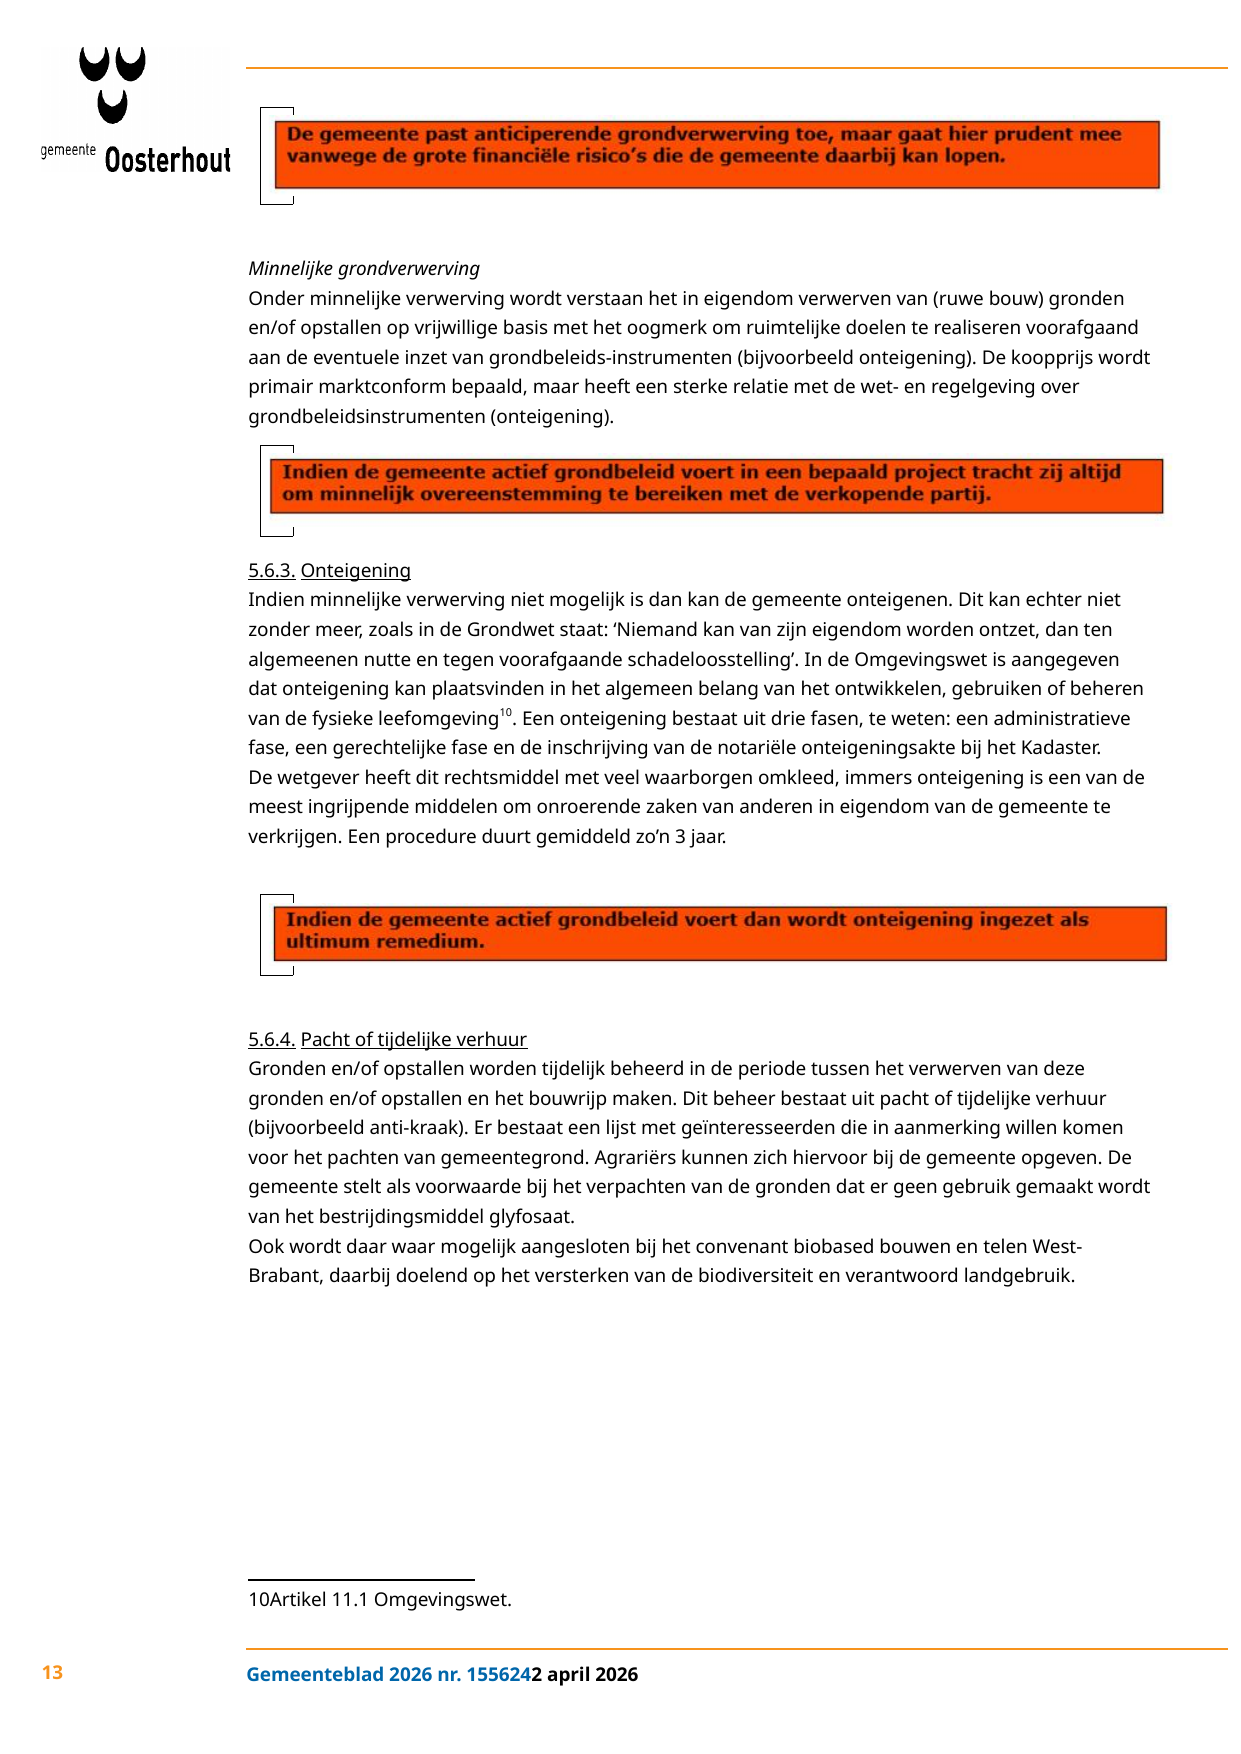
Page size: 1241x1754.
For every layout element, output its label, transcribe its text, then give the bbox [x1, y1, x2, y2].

text 5.6.4. Pacht of tijdelijke verhuur [248, 1026, 1152, 1051]
text 5.6.3. Onteigening [248, 557, 1152, 583]
text Artikel 11.1 Omgevingswet. [248, 1586, 1152, 1612]
picture [268, 453, 1173, 527]
text Onder minnelijke verwerving wordt verstaan het in eigendom verwerven van (ruwe bouw) gronden en/of opstallen op vrijwillige basis met het oogmerk om ruimtelijke doelen te realiseren voorafgaand aan de eventuele inzet van grondbeleids-instrumenten (bijvoorbeeld onteigening). De koopprijs wordt primair marktconform bepaald, maar heeft een sterke relatie met de wet- en regelgeving over grondbeleidsinstrumenten (onteigening). [248, 285, 1152, 429]
picture [268, 903, 1173, 966]
picture [268, 115, 1173, 196]
text De wetgever heeft dit rechtsmiddel met veel waarborgen omkleed, immers onteigening is een van de meest ingrijpende middelen om onroerende zaken van anderen in eigendom van de gemeente te verkrijgen. Een procedure duurt gemiddeld zo’n 3 jaar. [248, 764, 1152, 849]
picture [41, 47, 231, 172]
text Gronden en/of opstallen worden tijdelijk beheerd in de periode tussen het verwerven van deze gronden en/of opstallen en het bouwrijp maken. Dit beheer bestaat uit pacht of tijdelijke verhuur (bijvoorbeeld anti-kraak). Er bestaat een lijst met geïnteresseerden die in aanmerking willen komen voor het pachten van gemeentegrond. Agrariërs kunnen zich hiervoor bij de gemeente opgeven. De gemeente stelt als voorwaarde bij het verpachten van de gronden dat er geen gebruik gemaakt wordt van het bestrijdingsmiddel glyfosaat. [248, 1055, 1152, 1229]
text Minnelijke grondverwerving [248, 255, 1152, 281]
text Indien minnelijke verwerving niet mogelijk is dan kan de gemeente onteigenen. Dit kan echter niet zonder meer, zoals in de Grondwet staat: ‘Niemand kan van zijn eigendom worden ontzet, dan ten algemeenen nutte en tegen voorafgaande schadeloosstelling’. In de Omgevingswet is aangegeven dat onteigening kan plaatsvinden in het algemeen belang van het ontwikkelen, gebruiken of beheren van de fysieke leefomgeving. Een onteigening bestaat uit drie fasen, te weten: een administratieve fase, een gerechtelijke fase en de inschrijving van de notariële onteigeningsakte bij het Kadaster. [248, 587, 1152, 760]
text Ook wordt daar waar mogelijk aangesloten bij het convenant biobased bouwen en telen West- Brabant, daarbij doelend op het versterken van de biodiversiteit en verantwoord landgebruik. [248, 1233, 1152, 1288]
